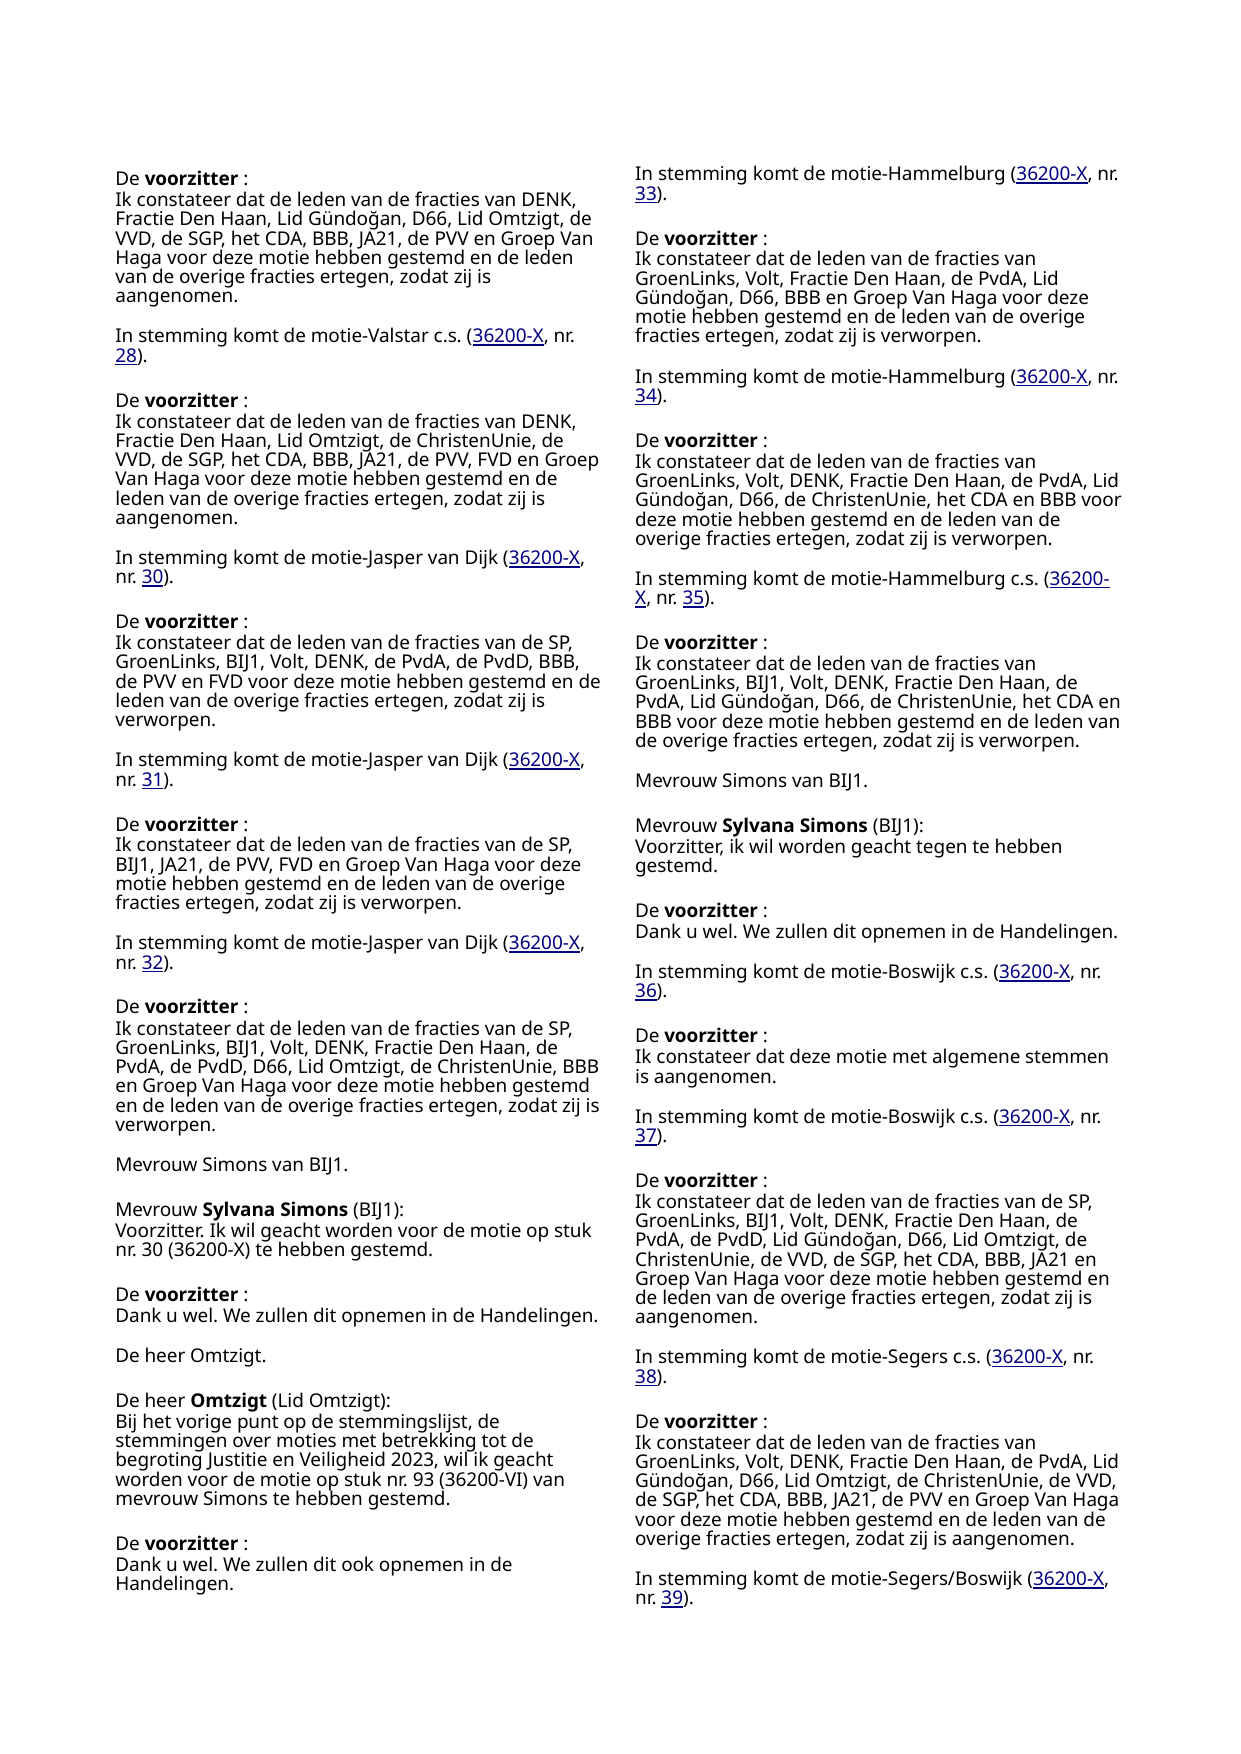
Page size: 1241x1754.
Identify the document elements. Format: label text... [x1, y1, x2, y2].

text Ik constateer dat de leden van de fracties van de SP, GroenLinks, BIJ1, Volt, DENK, Fractie Den Haan, de PvdA, de PvdD, Lid Gündoğan, D66, Lid Omtzigt, de ChristenUnie, de VVD, de SGP, het CDA, BBB, JA21 en Groep Van Haga voor deze motie hebben gestemd en de leden van de overige fracties ertegen, zodat zij is aangenomen. [635, 1193, 1125, 1328]
text Mevrouw Simons van BIJ1. [635, 772, 1125, 791]
text Ik constateer dat de leden van de fracties van GroenLinks, Volt, DENK, Fractie Den Haan, de PvdA, Lid Gündoğan, D66, Lid Omtzigt, de ChristenUnie, de VVD, de SGP, het CDA, BBB, JA21, de PVV en Groep Van Haga voor deze motie hebben gestemd en de leden van de overige fracties ertegen, zodat zij is aangenomen. [635, 1434, 1125, 1549]
text Ik constateer dat de leden van de fracties van de SP, GroenLinks, BIJ1, Volt, DENK, Fractie Den Haan, de PvdA, de PvdD, D66, Lid Omtzigt, de ChristenUnie, BBB en Groep Van Haga voor deze motie hebben gestemd en de leden van de overige fracties ertegen, zodat zij is verworpen. [115, 1019, 605, 1135]
text In stemming komt de motie-Segers c.s. (36200-X, nr. 38). [635, 1348, 1125, 1387]
text Dank u wel. We zullen dit opnemen in de Handelingen. [635, 923, 1125, 942]
text Bij het vorige punt op de stemmingslijst, de stemmingen over moties met betrekking tot de begroting Justitie en Veiligheid 2023, wil ik geacht worden voor de motie op stuk nr. 93 (36200-VI) van mevrouw Simons te hebben gestemd. [115, 1413, 605, 1509]
text Ik constateer dat de leden van de fracties van de SP, GroenLinks, BIJ1, Volt, DENK, de PvdA, de PvdD, BBB, de PVV en FVD voor deze motie hebben gestemd en de leden van de overige fracties ertegen, zodat zij is verworpen. [115, 634, 605, 731]
text In stemming komt de motie-Hammelburg c.s. (36200-X, nr. 35). [635, 570, 1125, 608]
text De voorzitter : [635, 1167, 1125, 1193]
text Dank u wel. We zullen dit ook opnemen in de Handelingen. [115, 1556, 605, 1594]
text In stemming komt de motie-Segers/Boswijk (36200-X, nr. 39). [635, 1570, 1125, 1609]
text De voorzitter : [115, 608, 605, 634]
text De voorzitter : [115, 994, 605, 1019]
text Ik constateer dat deze motie met algemene stemmen is aangenomen. [635, 1048, 1125, 1087]
text De voorzitter : [635, 897, 1125, 923]
text Ik constateer dat de leden van de fracties van de SP, BIJ1, JA21, de PVV, FVD en Groep Van Haga voor deze motie hebben gestemd en de leden van de overige fracties ertegen, zodat zij is verworpen. [115, 836, 605, 913]
text De voorzitter : [635, 225, 1125, 250]
text In stemming komt de motie-Valstar c.s. (36200-X, nr. 28). [115, 327, 605, 366]
text In stemming komt de motie-Boswijk c.s. (36200-X, nr. 37). [635, 1108, 1125, 1146]
text In stemming komt de motie-Hammelburg (36200-X, nr. 33). [635, 165, 1125, 204]
text De heer Omtzigt. [115, 1347, 605, 1366]
text De voorzitter : [115, 1281, 605, 1307]
text Ik constateer dat de leden van de fracties van DENK, Fractie Den Haan, Lid Omtzigt, de ChristenUnie, de VVD, de SGP, het CDA, BBB, JA21, de PVV, FVD en Groep Van Haga voor deze motie hebben gestemd en de leden van de overige fracties ertegen, zodat zij is aangenomen. [115, 413, 605, 528]
text De voorzitter : [635, 1408, 1125, 1434]
text De voorzitter : [115, 387, 605, 413]
text De voorzitter : [115, 1530, 605, 1556]
text Voorzitter, ik wil worden geacht tegen te hebben gestemd. [635, 838, 1125, 877]
text De voorzitter : [635, 629, 1125, 655]
text Voorzitter. Ik wil geacht worden voor de motie op stuk nr. 30 (36200-X) te hebben gestemd. [115, 1222, 605, 1260]
text Mevrouw Sylvana Simons (BIJ1): [115, 1196, 605, 1222]
text Ik constateer dat de leden van de fracties van GroenLinks, BIJ1, Volt, DENK, Fractie Den Haan, de PvdA, Lid Gündoğan, D66, de ChristenUnie, het CDA en BBB voor deze motie hebben gestemd en de leden van de overige fracties ertegen, zodat zij is verworpen. [635, 655, 1125, 751]
text Ik constateer dat de leden van de fracties van GroenLinks, Volt, Fractie Den Haan, de PvdA, Lid Gündoğan, D66, BBB en Groep Van Haga voor deze motie hebben gestemd en de leden van de overige fracties ertegen, zodat zij is verworpen. [635, 250, 1125, 347]
text Mevrouw Simons van BIJ1. [115, 1156, 605, 1175]
text De heer Omtzigt (Lid Omtzigt): [115, 1387, 605, 1413]
text In stemming komt de motie-Hammelburg (36200-X, nr. 34). [635, 368, 1125, 406]
text De voorzitter : [115, 811, 605, 836]
text Ik constateer dat de leden van de fracties van DENK, Fractie Den Haan, Lid Gündoğan, D66, Lid Omtzigt, de VVD, de SGP, het CDA, BBB, JA21, de PVV en Groep Van Haga voor deze motie hebben gestemd en de leden van de overige fracties ertegen, zodat zij is aangenomen. [115, 191, 605, 307]
text De voorzitter : [635, 1023, 1125, 1048]
text In stemming komt de motie-Jasper van Dijk (36200-X, nr. 30). [115, 549, 605, 588]
text In stemming komt de motie-Boswijk c.s. (36200-X, nr. 36). [635, 963, 1125, 1002]
text In stemming komt de motie-Jasper van Dijk (36200-X, nr. 31). [115, 751, 605, 790]
text Mevrouw Sylvana Simons (BIJ1): [635, 812, 1125, 838]
text De voorzitter : [115, 165, 605, 191]
text Ik constateer dat de leden van de fracties van GroenLinks, Volt, DENK, Fractie Den Haan, de PvdA, Lid Gündoğan, D66, de ChristenUnie, het CDA en BBB voor deze motie hebben gestemd en de leden van de overige fracties ertegen, zodat zij is verworpen. [635, 453, 1125, 549]
text De voorzitter : [635, 427, 1125, 453]
text Dank u wel. We zullen dit opnemen in de Handelingen. [115, 1307, 605, 1326]
text In stemming komt de motie-Jasper van Dijk (36200-X, nr. 32). [115, 934, 605, 973]
